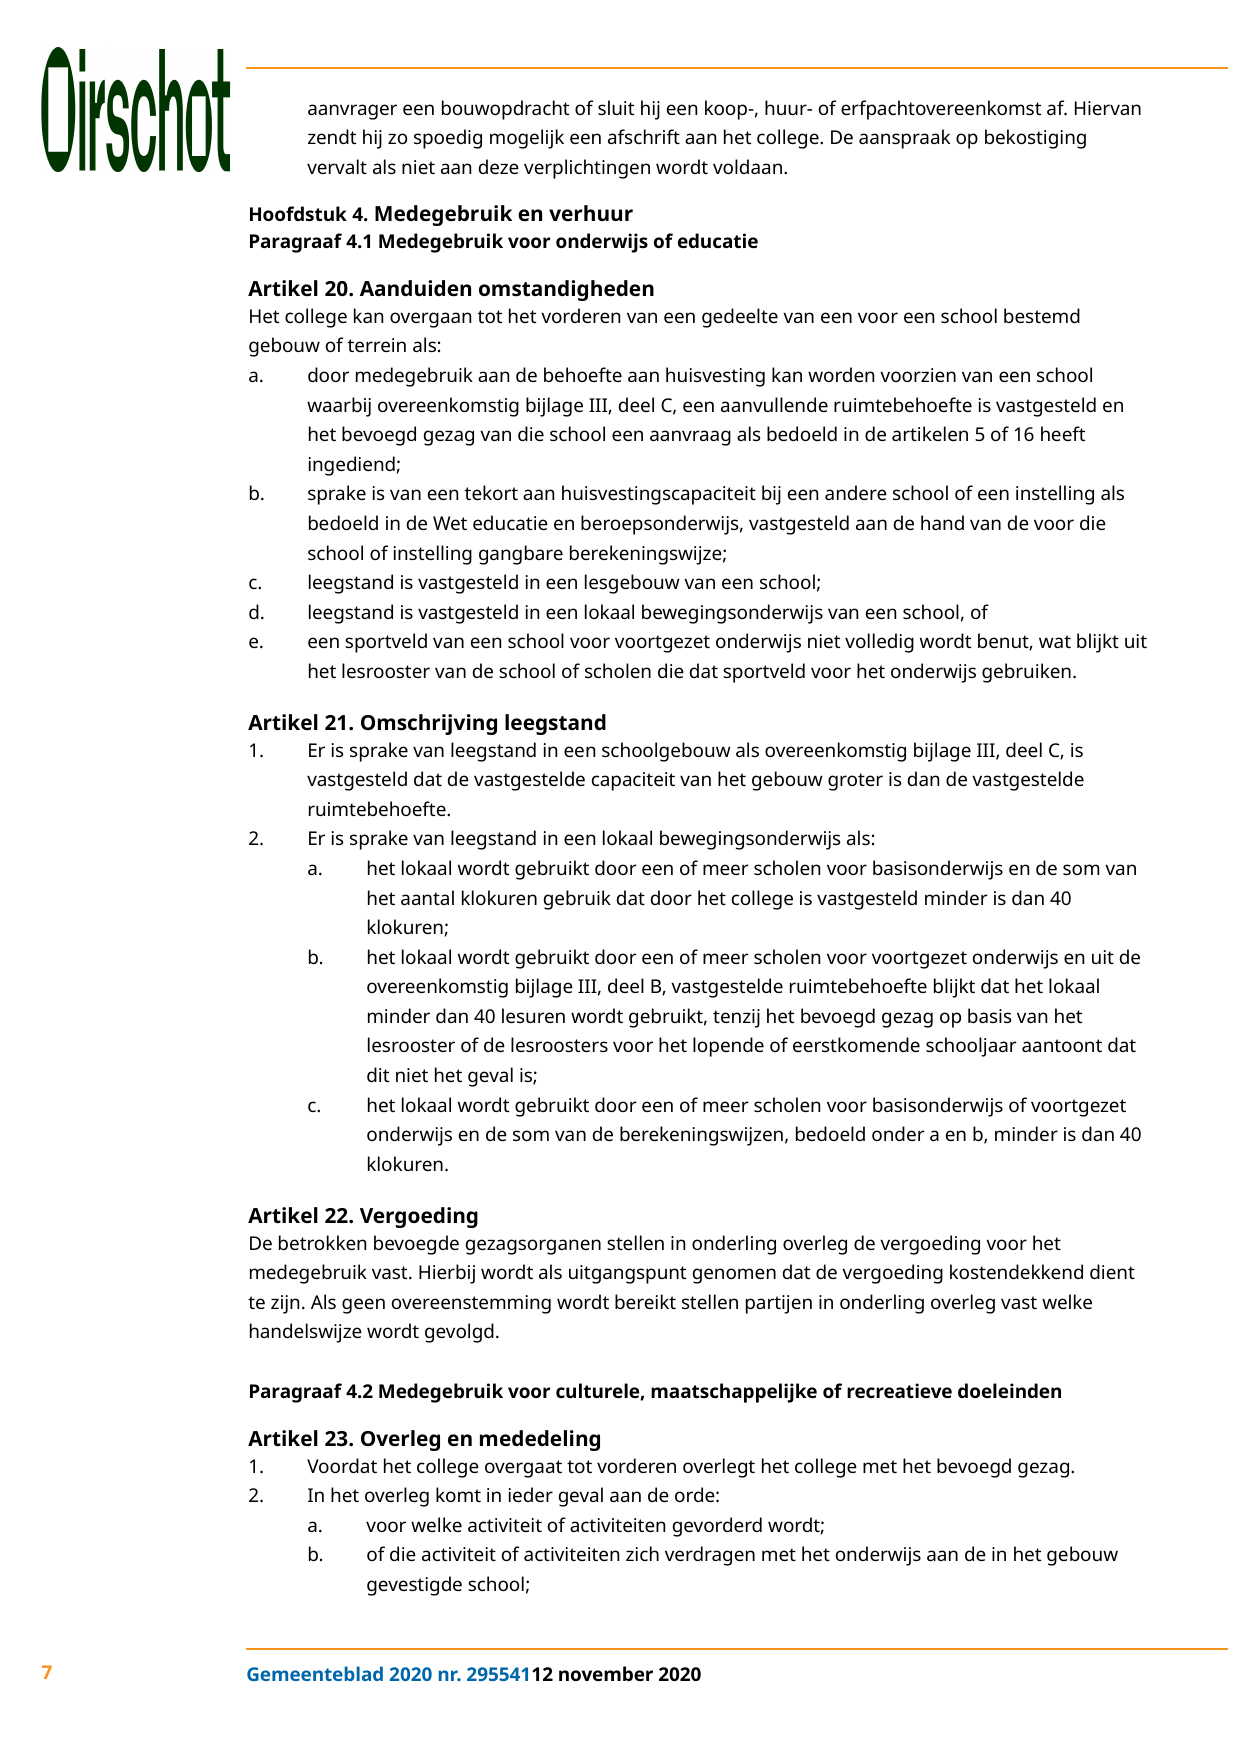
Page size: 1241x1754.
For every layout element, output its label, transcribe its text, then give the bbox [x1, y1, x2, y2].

text Het college kan overgaan tot het vorderen van een gedeelte van een voor een school bestemd gebouw of terrein als: [248, 303, 1152, 358]
list door medegebruik aan de behoefte aan huisvesting kan worden voorzien van een school waarbij overeenkomstig bijlage III, deel C, een aanvullende ruimtebehoefte is vastgesteld en het bevoegd gezag van die school een aanvraag als bedoeld in de artikelen 5 of 16 heeft ingediend; [248, 362, 1152, 477]
list leegstand is vastgesteld in een lesgebouw van een school; [248, 569, 1152, 595]
text Paragraaf 4.1 Medegebruik voor onderwijs of educatie [248, 228, 1152, 254]
list Voordat het college overgaat tot vorderen overlegt het college met het bevoegd gezag. [248, 1453, 1152, 1478]
list of die activiteit of activiteiten zich verdragen met het onderwijs aan de in het gebouw gevestigde school; [307, 1542, 1152, 1597]
list het lokaal wordt gebruikt door een of meer scholen voor basisonderwijs en de som van het aantal klokuren gebruik dat door het college is vastgesteld minder is dan 40 klokuren; [307, 855, 1152, 940]
text Hoofdstuk 4. Medegebruik en verhuur [248, 199, 1152, 228]
list het lokaal wordt gebruikt door een of meer scholen voor basisonderwijs of voortgezet onderwijs en de som van de berekeningswijzen, bedoeld onder a en b, minder is dan 40 klokuren. [307, 1092, 1152, 1177]
text Artikel 22. Vergoeding [248, 1201, 1152, 1230]
list In het overleg komt in ieder geval aan de orde: [248, 1482, 1152, 1508]
list het lokaal wordt gebruikt door een of meer scholen voor voortgezet onderwijs en uit de overeenkomstig bijlage III, deel B, vastgestelde ruimtebehoefte blijkt dat het lokaal minder dan 40 lesuren wordt gebruikt, tenzij het bevoegd gezag op basis van het lesrooster of de lesroosters voor het lopende of eerstkomende schooljaar aantoont dat dit niet het geval is; [307, 944, 1152, 1088]
text Artikel 21. Omschrijving leegstand [248, 708, 1152, 737]
text De betrokken bevoegde gezagsorganen stellen in onderling overleg de vergoeding voor het medegebruik vast. Hierbij wordt als uitgangspunt genomen dat de vergoeding kostendekkend dient te zijn. Als geen overeenstemming wordt bereikt stellen partijen in onderling overleg vast welke handelswijze wordt gevolgd. [248, 1230, 1152, 1344]
list een sportveld van een school voor voortgezet onderwijs niet volledig wordt benut, wat blijkt uit het lesrooster van de school of scholen die dat sportveld voor het onderwijs gebruiken. [248, 628, 1152, 684]
list sprake is van een tekort aan huisvestingscapaciteit bij een andere school of een instelling als bedoeld in de Wet educatie en beroepsonderwijs, vastgesteld aan de hand van de voor die school of instelling gangbare berekeningswijze; [248, 481, 1152, 565]
list Er is sprake van leegstand in een schoolgebouw als overeenkomstig bijlage III, deel C, is vastgesteld dat de vastgestelde capaciteit van het gebouw groter is dan de vastgestelde ruimtebehoefte. [248, 737, 1152, 822]
list voor welke activiteit of activiteiten gevorderd wordt; [307, 1512, 1152, 1538]
text Artikel 20. Aanduiden omstandigheden [248, 274, 1152, 303]
list aanvrager een bouwopdracht of sluit hij een koop-, huur- of erfpachtovereenkomst af. Hiervan zendt hij zo spoedig mogelijk een afschrift aan het college. De aanspraak op bekostiging vervalt als niet aan deze verplichtingen wordt voldaan. [248, 95, 1152, 180]
text Artikel 23. Overleg en mededeling [248, 1424, 1152, 1453]
list leegstand is vastgesteld in een lokaal bewegingsonderwijs van een school, of [248, 599, 1152, 624]
picture [41, 47, 231, 172]
text Paragraaf 4.2 Medegebruik voor culturele, maatschappelijke of recreatieve doeleinden [248, 1378, 1152, 1403]
list Er is sprake van leegstand in een lokaal bewegingsonderwijs als: [248, 826, 1152, 851]
